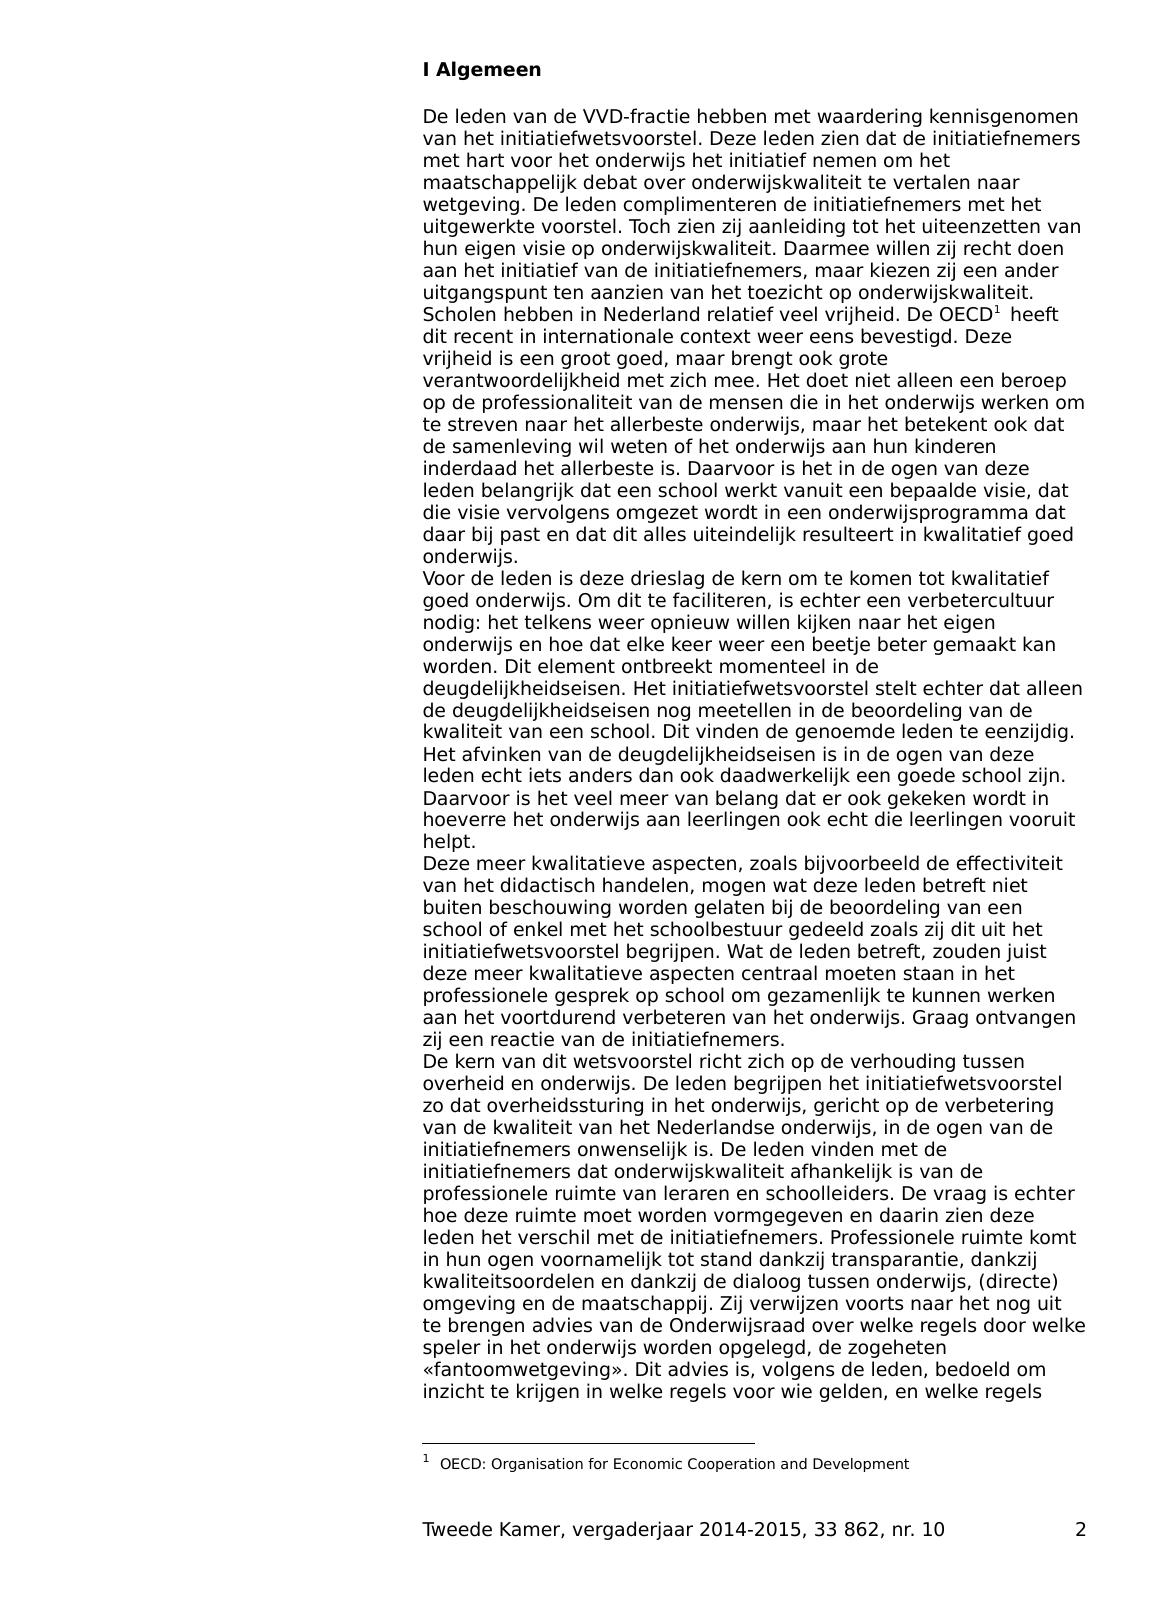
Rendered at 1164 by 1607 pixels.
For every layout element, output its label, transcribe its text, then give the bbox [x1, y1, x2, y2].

text Scholen hebben in Nederland relatief veel vrijheid. De OECD heeft dit recent in internationale context weer eens bevestigd. Deze vrijheid is een groot goed, maar brengt ook grote verantwoordelijkheid met zich mee. Het doet niet alleen een beroep op de professionaliteit van de mensen die in het onderwijs werken om te streven naar het allerbeste onderwijs, maar het betekent ook dat de samenleving wil weten of het onderwijs aan hun kinderen inderdaad het allerbeste is. Daarvoor is het in de ogen van deze leden belangrijk dat een school werkt vanuit een bepaalde visie, dat die visie vervolgens omgezet wordt in een onderwijsprogramma dat daar bij past en dat dit alles uiteindelijk resulteert in kwalitatief goed onderwijs. [422, 304, 1087, 568]
text De kern van dit wetsvoorstel richt zich op de verhouding tussen overheid en onderwijs. De leden begrijpen het initiatiefwetsvoorstel zo dat overheidssturing in het onderwijs, gericht op de verbetering van de kwaliteit van het Nederlandse onderwijs, in de ogen van de initiatiefnemers onwenselijk is. De leden vinden met de initiatiefnemers dat onderwijskwaliteit afhankelijk is van de professionele ruimte van leraren en schoolleiders. De vraag is echter hoe deze ruimte moet worden vormgegeven en daarin zien deze leden het verschil met de initiatiefnemers. Professionele ruimte komt in hun ogen voornamelijk tot stand dankzij transparantie, dankzij kwaliteitsoordelen en dankzij de dialoog tussen onderwijs, (directe) omgeving en de maatschappij. Zij verwijzen voorts naar het nog uit te brengen advies van de Onderwijsraad over welke regels door welke speler in het onderwijs worden opgelegd, de zogeheten «fantoomwetgeving». Dit advies is, volgens de leden, bedoeld om inzicht te krijgen in welke regels voor wie gelden, en welke regels [422, 1051, 1087, 1403]
subtitle I Algemeen [422, 59, 1087, 81]
text De leden van de VVD-fractie hebben met waardering kennisgenomen van het initiatiefwetsvoorstel. Deze leden zien dat de initiatiefnemers met hart voor het onderwijs het initiatief nemen om het maatschappelijk debat over onderwijskwaliteit te vertalen naar wetgeving. De leden complimenteren de initiatiefnemers met het uitgewerkte voorstel. Toch zien zij aanleiding tot het uiteenzetten van hun eigen visie op onderwijskwaliteit. Daarmee willen zij recht doen aan het initiatief van de initiatiefnemers, maar kiezen zij een ander uitgangspunt ten aanzien van het toezicht op onderwijskwaliteit. [422, 106, 1087, 304]
text OECD: Organisation for Economic Cooperation and Development [422, 1452, 1087, 1474]
text Voor de leden is deze drieslag de kern om te komen tot kwalitatief goed onderwijs. Om dit te faciliteren, is echter een verbetercultuur nodig: het telkens weer opnieuw willen kijken naar het eigen onderwijs en hoe dat elke keer weer een beetje beter gemaakt kan worden. Dit element ontbreekt momenteel in de deugdelijkheidseisen. Het initiatiefwetsvoorstel stelt echter dat alleen de deugdelijkheidseisen nog meetellen in de beoordeling van de kwaliteit van een school. Dit vinden de genoemde leden te eenzijdig. Het afvinken van de deugdelijkheidseisen is in de ogen van deze leden echt iets anders dan ook daadwerkelijk een goede school zijn. Daarvoor is het veel meer van belang dat er ook gekeken wordt in hoeverre het onderwijs aan leerlingen ook echt die leerlingen vooruit helpt. [422, 568, 1087, 853]
text Deze meer kwalitatieve aspecten, zoals bijvoorbeeld de effectiviteit van het didactisch handelen, mogen wat deze leden betreft niet buiten beschouwing worden gelaten bij de beoordeling van een school of enkel met het schoolbestuur gedeeld zoals zij dit uit het initiatiefwetsvoorstel begrijpen. Wat de leden betreft, zouden juist deze meer kwalitatieve aspecten centraal moeten staan in het professionele gesprek op school om gezamenlijk te kunnen werken aan het voortdurend verbeteren van het onderwijs. Graag ontvangen zij een reactie van de initiatiefnemers. [422, 853, 1087, 1051]
